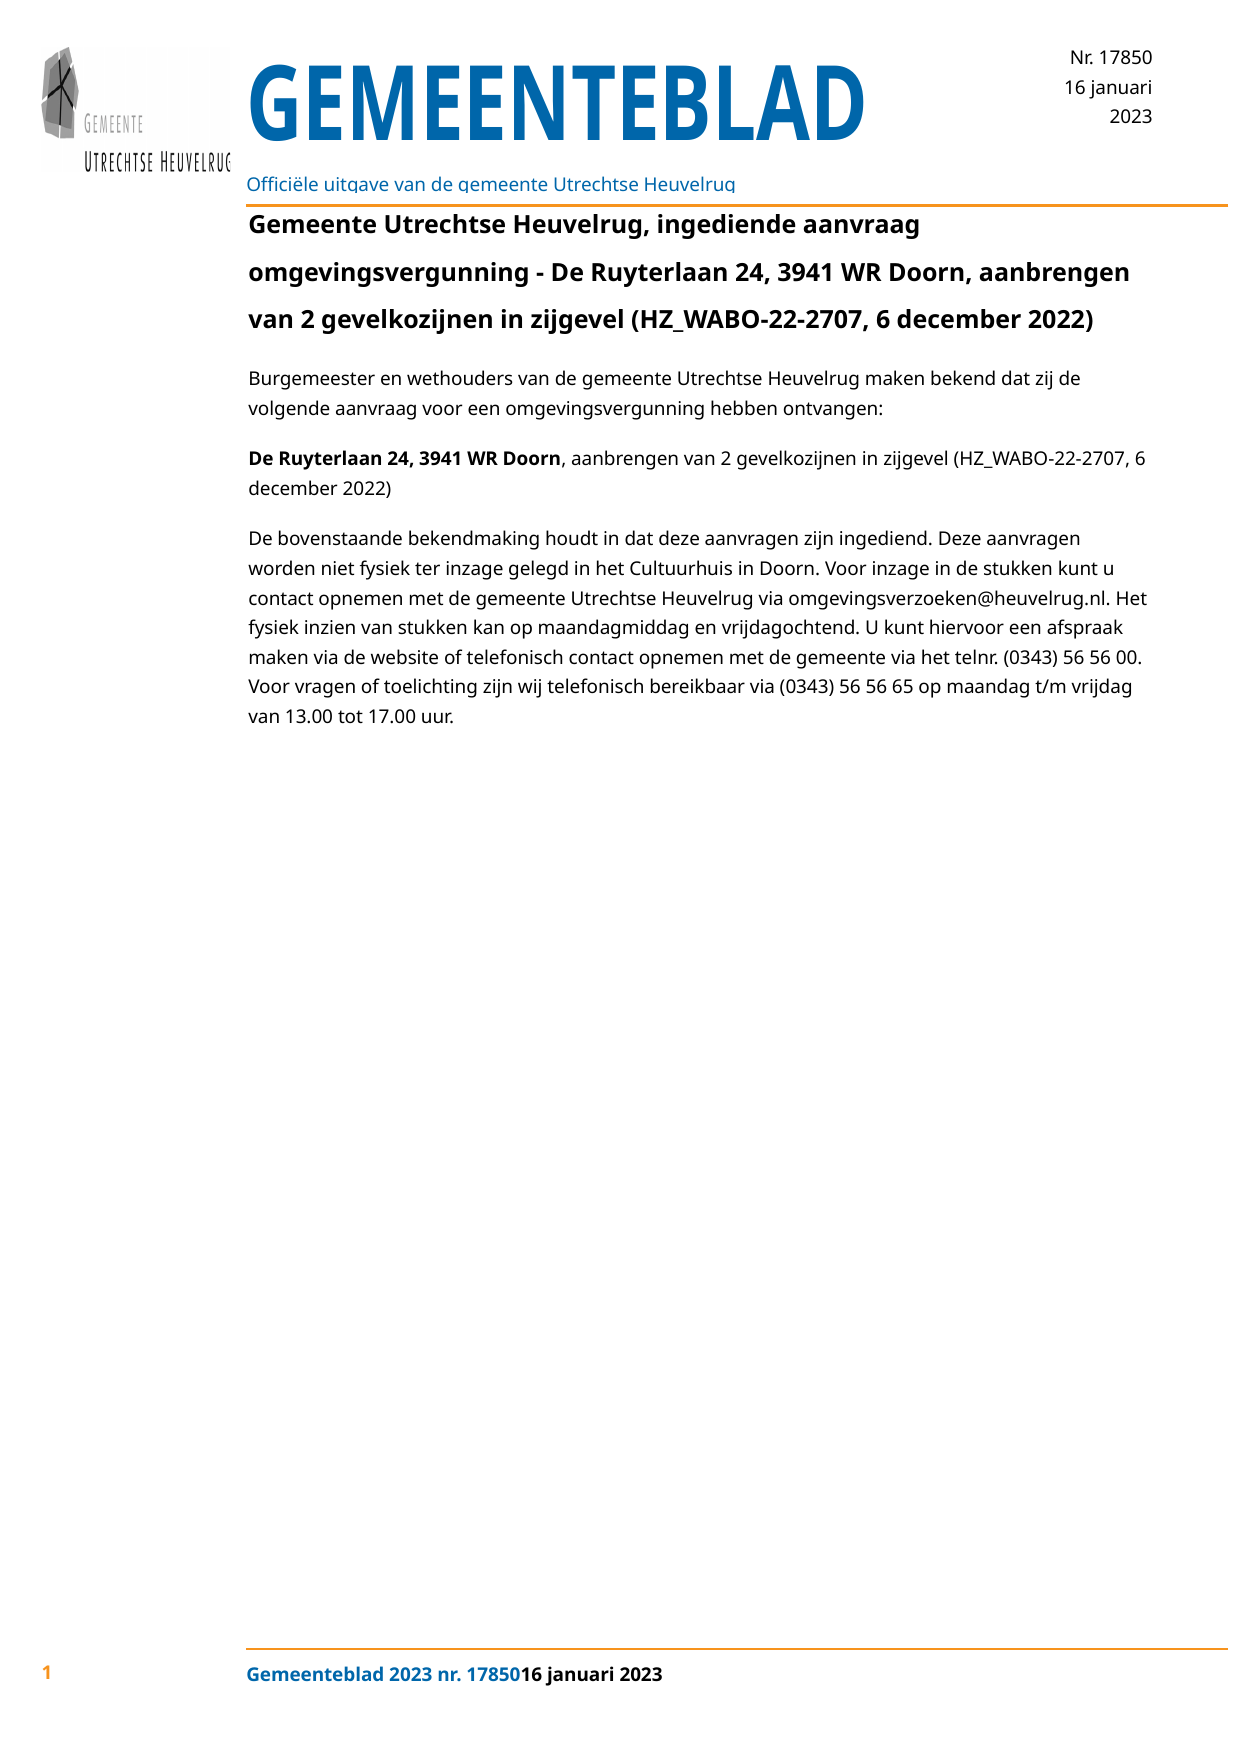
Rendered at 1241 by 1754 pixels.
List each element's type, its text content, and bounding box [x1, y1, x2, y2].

text De bovenstaande bekendmaking houdt in dat deze aanvragen zijn ingediend. Deze aanvragen worden niet fysiek ter inzage gelegd in het Cultuurhuis in Doorn. Voor inzage in de stukken kunt u contact opnemen met de gemeente Utrechtse Heuvelrug via omgevingsverzoeken@heuvelrug.nl. Het fysiek inzien van stukken kan op maandagmiddag en vrijdagochtend. U kunt hiervoor een afspraak maken via de website of telefonisch contact opnemen met de gemeente via het telnr. (0343) 56 56 00. Voor vragen of toelichting zijn wij telefonisch bereikbaar via (0343) 56 56 65 op maandag t/m vrijdag van 13.00 tot 17.00 uur. [248, 526, 1152, 729]
text De Ruyterlaan 24, 3941 WR Doorn, aanbrengen van 2 gevelkozijnen in zijgevel (HZ_WABO-22-2707, 6 december 2022) [248, 446, 1152, 501]
text Burgemeester en wethouders van de gemeente Utrechtse Heuvelrug maken bekend dat zij de volgende aanvraag voor een omgevingsvergunning hebben ontvangen: [248, 366, 1152, 421]
picture [41, 47, 231, 172]
text Gemeente Utrechtse Heuvelrug, ingediende aanvraag omgevingsvergunning - De Ruyterlaan 24, 3941 WR Doorn, aanbrengen van 2 gevelkozijnen in zijgevel (HZ_WABO-22-2707, 6 december 2022) [248, 207, 1152, 336]
